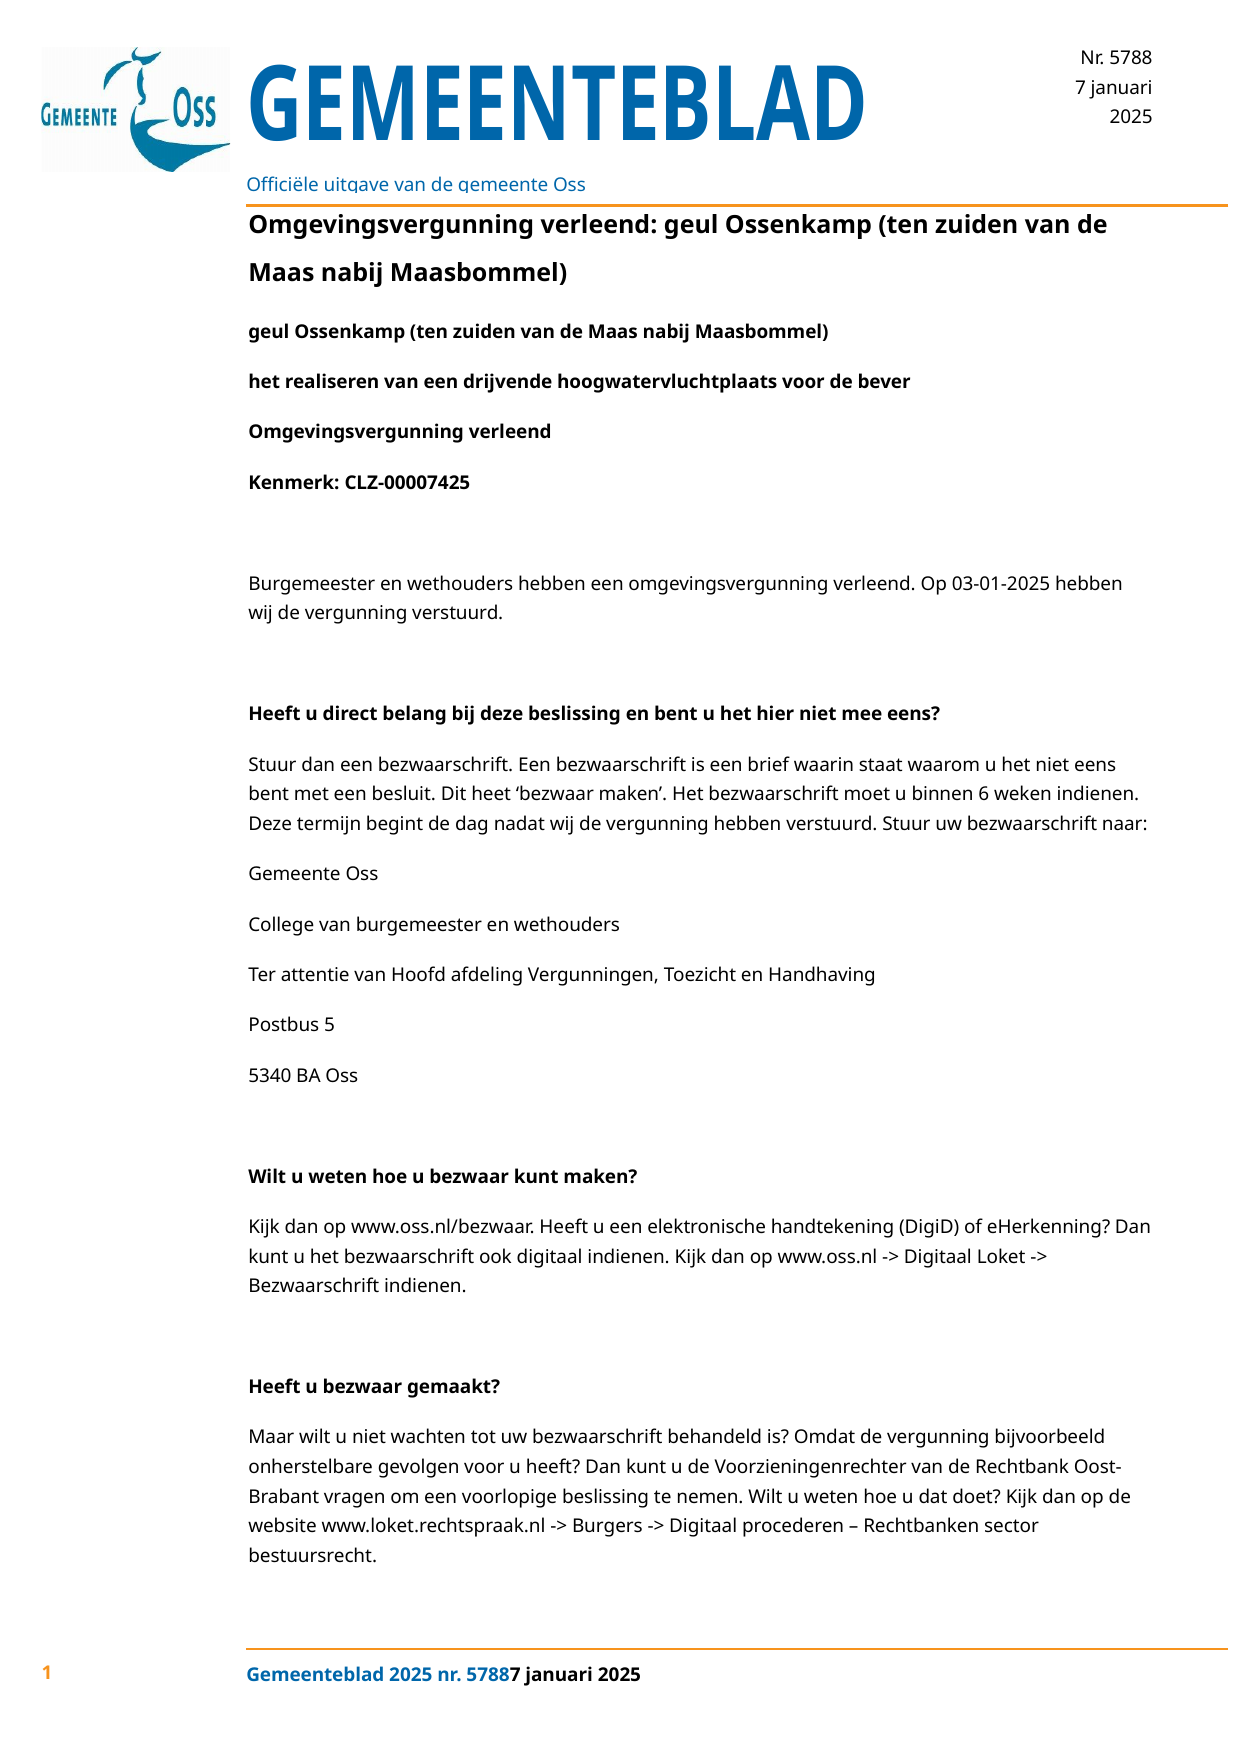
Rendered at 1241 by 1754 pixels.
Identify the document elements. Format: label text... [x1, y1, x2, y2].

text Gemeente Oss [248, 860, 1152, 886]
text Ter attentie van Hoofd afdeling Vergunningen, Toezicht en Handhaving [248, 961, 1152, 987]
text Omgevingsvergunning verleend [248, 419, 1152, 444]
text Kijk dan op www.oss.nl/bezwaar. Heeft u een elektronische handtekening (DigiD) of eHerkenning? Dan kunt u het bezwaarschrift ook digitaal indienen. Kijk dan op www.oss.nl -> Digitaal Loket -> Bezwaarschrift indienen. [248, 1213, 1152, 1298]
text Stuur dan een bezwaarschrift. Een bezwaarschrift is een brief waarin staat waarom u het niet eens bent met een besluit. Dit heet ‘bezwaar maken’. Het bezwaarschrift moet u binnen 6 weken indienen. Deze termijn begint de dag nadat wij de vergunning hebben verstuurd. Stuur uw bezwaarschrift naar: [248, 751, 1152, 836]
text geul Ossenkamp (ten zuiden van de Maas nabij Maasbommel) [248, 318, 1152, 344]
text Postbus 5 [248, 1012, 1152, 1037]
text Burgemeester en wethouders hebben een omgevingsvergunning verleend. Op 03-01-2025 hebben wij de vergunning verstuurd. [248, 570, 1152, 625]
picture [41, 47, 231, 172]
text Heeft u bezwaar gemaakt? [248, 1373, 1152, 1399]
text Kenmerk: CLZ-00007425 [248, 469, 1152, 495]
text Omgevingsvergunning verleend: geul Ossenkamp (ten zuiden van de Maas nabij Maasbommel) [248, 207, 1152, 288]
text Wilt u weten hoe u bezwaar kunt maken? [248, 1163, 1152, 1189]
text Heeft u direct belang bij deze beslissing en bent u het hier niet mee eens? [248, 700, 1152, 726]
text College van burgemeester en wethouders [248, 911, 1152, 937]
text Maar wilt u niet wachten tot uw bezwaarschrift behandeld is? Omdat de vergunning bijvoorbeeld onherstelbare gevolgen voor u heeft? Dan kunt u de Voorzieningenrechter van de Rechtbank Oost-Brabant vragen om een voorlopige beslissing te nemen. Wilt u weten hoe u dat doet? Kijk dan op de website www.loket.rechtspraak.nl -> Burgers -> Digitaal procederen – Rechtbanken sector bestuursrecht. [248, 1424, 1152, 1568]
text het realiseren van een drijvende hoogwatervluchtplaats voor de bever [248, 368, 1152, 394]
text 5340 BA Oss [248, 1062, 1152, 1088]
